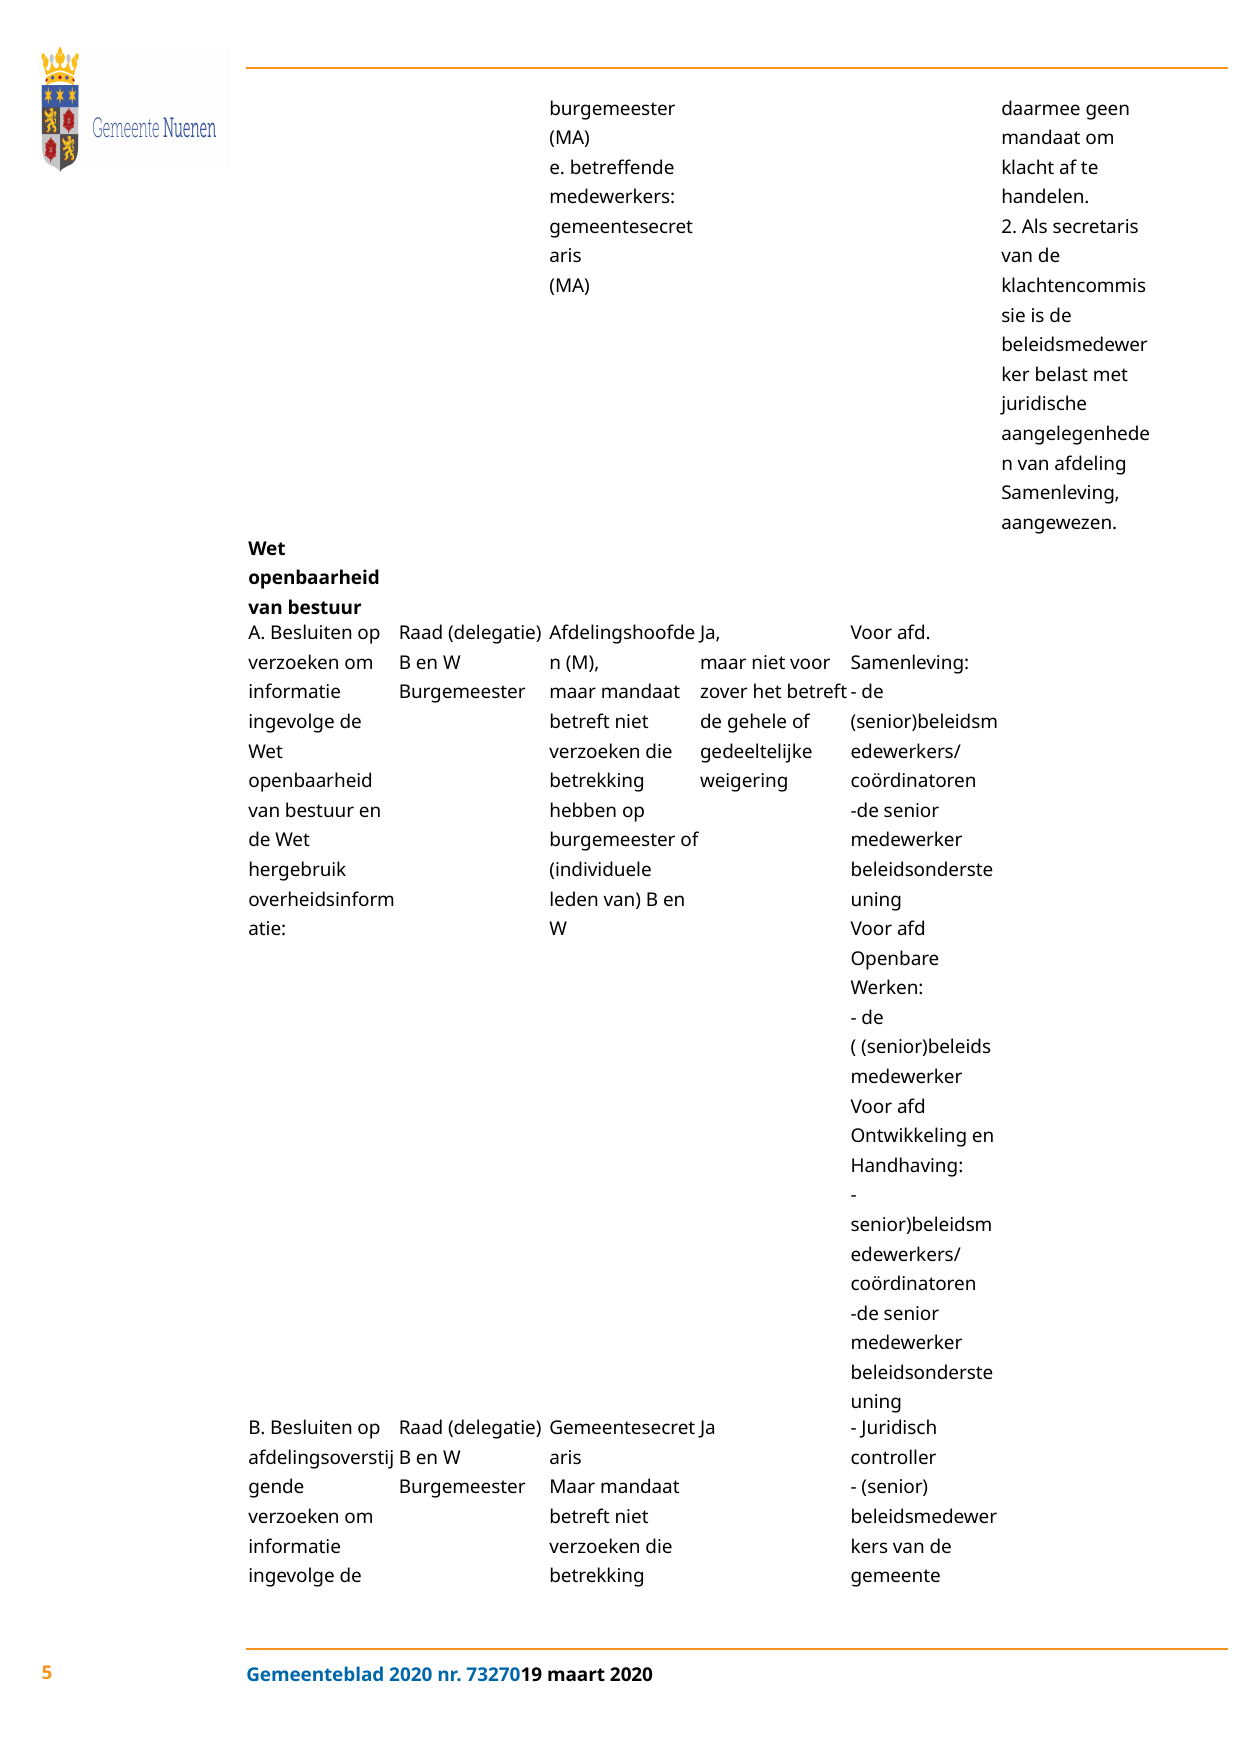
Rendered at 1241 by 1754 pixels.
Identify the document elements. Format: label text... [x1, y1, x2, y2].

table_cell [1001, 1415, 1152, 1588]
table_cell A. Besluiten op verzoeken om informatie ingevolge de Wet openbaarheid van bestuur en de Wet hergebruik overheidsinformatie: [248, 620, 398, 1414]
table_cell Wet openbaarheid van bestuur [248, 535, 398, 619]
table_cell [700, 95, 850, 535]
table_cell [850, 95, 1001, 535]
table_cell [1001, 620, 1152, 1414]
table_cell [549, 535, 700, 619]
table_cell [248, 95, 398, 535]
table_cell Ja, maar niet voor zover het betreft de gehele of gedeeltelijke weigering [700, 620, 850, 1414]
table_cell [399, 535, 549, 619]
table_cell [1001, 535, 1152, 619]
table_cell - Juridisch controller - (senior) beleidsmedewerkers van de gemeente [850, 1415, 1001, 1588]
table_cell [850, 535, 1001, 619]
table_cell Afdelingshoofden (M), maar mandaat betreft niet verzoeken die betrekking hebben op burgemeester of (individuele leden van) B en W [549, 620, 700, 1414]
table_cell burgemeester (MA) e. betreffende medewerkers: gemeentesecretaris (MA) [549, 95, 700, 535]
table_cell [399, 95, 549, 535]
table_cell Gemeentesecretaris Maar mandaat betreft niet verzoeken die betrekking [549, 1415, 700, 1588]
table_cell B. Besluiten op afdelingsoverstijgende verzoeken om informatie ingevolge de [248, 1415, 398, 1588]
table_cell Raad (delegatie) B en W Burgemeester [399, 1415, 549, 1588]
table_cell Ja [700, 1415, 850, 1588]
table_cell daarmee geen mandaat om klacht af te handelen. 2. Als secretaris van de klachtencommissie is de beleidsmedewerker belast met juridische aangelegenheden van afdeling Samenleving, aangewezen. [1001, 95, 1152, 535]
table_cell [700, 535, 850, 619]
picture [41, 47, 231, 172]
table_cell Voor afd. Samenleving: - de (senior)beleidsmedewerkers/ coördinatoren -de senior medewerker beleidsondersteuning Voor afd Openbare Werken: - de ( (senior)beleidsmedewerker Voor afd Ontwikkeling en Handhaving: - senior)beleidsmedewerkers/ coördinatoren -de senior medewerker beleidsondersteuning [850, 620, 1001, 1414]
table_cell Raad (delegatie) B en W Burgemeester [399, 620, 549, 1414]
